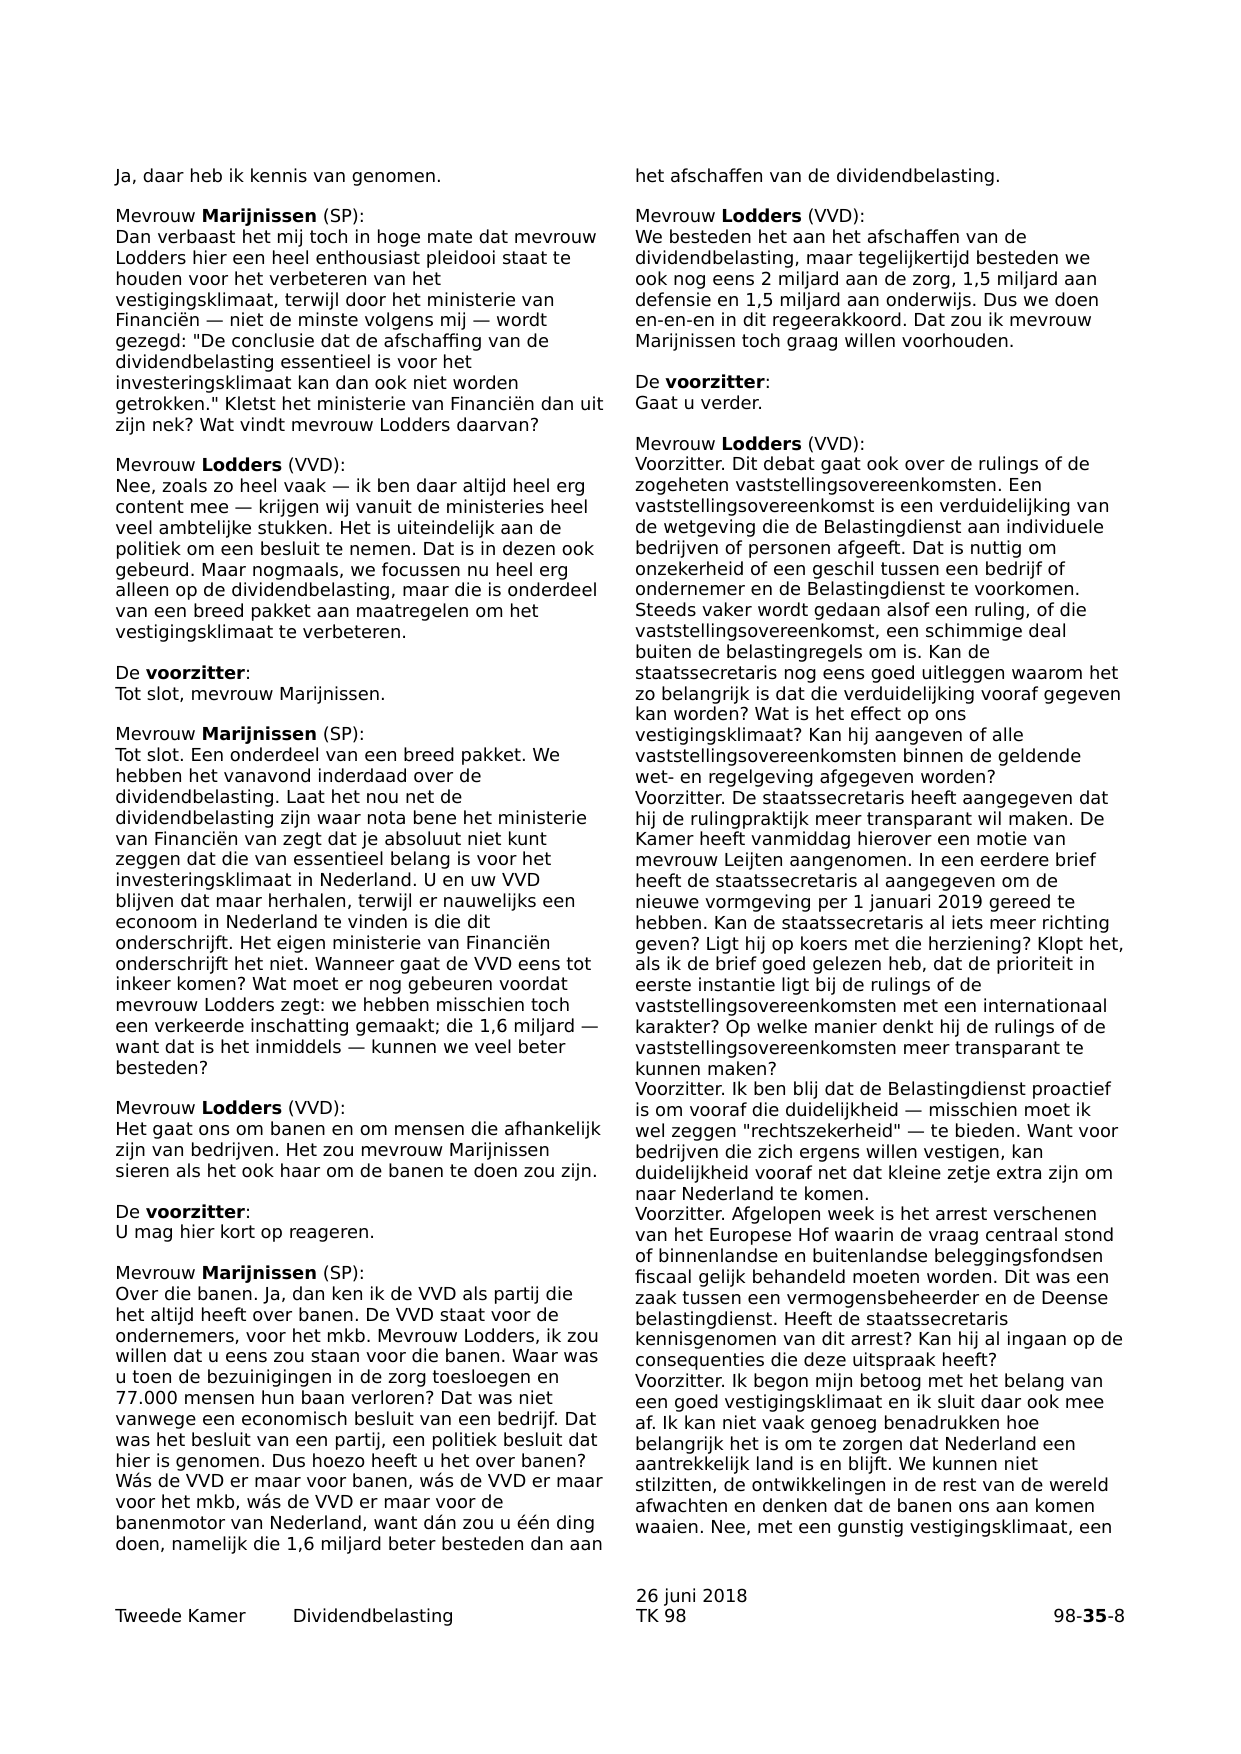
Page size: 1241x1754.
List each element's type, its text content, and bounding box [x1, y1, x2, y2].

text De voorzitter: [115, 663, 605, 683]
text Over die banen. Ja, dan ken ik de VVD als partij die het altijd heeft over banen. De VVD staat voor de ondernemers, voor het mkb. Mevrouw Lodders, ik zou willen dat u eens zou staan voor die banen. Waar was u toen de bezuinigingen in de zorg toesloegen en 77.000 mensen hun baan verloren? Dat was niet vanwege een economisch besluit van een bedrijf. Dat was het besluit van een partij, een politiek besluit dat hier is genomen. Dus hoezo heeft u het over banen? Wás de VVD er maar voor banen, wás de VVD er maar voor het mkb, wás de VVD er maar voor de banenmotor van Nederland, want dán zou u één ding doen, namelijk die 1,6 miljard beter besteden dan aan [115, 1284, 605, 1554]
text Mevrouw Lodders (VVD): [115, 455, 605, 476]
text Gaat u verder. [635, 393, 1125, 413]
text Mevrouw Marijnissen (SP): [115, 1263, 605, 1284]
text Voorzitter. Ik ben blij dat de Belastingdienst proactief is om vooraf die duidelijkheid — misschien moet ik wel zeggen "rechtszekerheid" — te bieden. Want voor bedrijven die zich ergens willen vestigen, kan duidelijkheid vooraf net dat kleine zetje extra zijn om naar Nederland te komen. [635, 1079, 1125, 1204]
text Het gaat ons om banen en om mensen die afhankelijk zijn van bedrijven. Het zou mevrouw Marijnissen sieren als het ook haar om de banen te doen zou zijn. [115, 1119, 605, 1181]
text Voorzitter. De staatssecretaris heeft aangegeven dat hij de rulingpraktijk meer transparant wil maken. De Kamer heeft vanmiddag hierover een motie van mevrouw Leijten aangenomen. In een eerdere brief heeft de staatssecretaris al aangegeven om de nieuwe vormgeving per 1 januari 2019 gereed te hebben. Kan de staatssecretaris al iets meer richting geven? Ligt hij op koers met die herziening? Klopt het, als ik de brief goed gelezen heb, dat de prioriteit in eerste instantie ligt bij de rulings of de vaststellingsovereenkomsten met een internationaal karakter? Op welke manier denkt hij de rulings of de vaststellingsovereenkomsten meer transparant te kunnen maken? [635, 787, 1125, 1079]
text Mevrouw Lodders (VVD): [635, 433, 1125, 454]
text het afschaffen van de dividendbelasting. [635, 165, 1125, 186]
text De voorzitter: [115, 1201, 605, 1222]
text Voorzitter. Afgelopen week is het arrest verschenen van het Europese Hof waarin de vraag centraal stond of binnenlandse en buitenlandse beleggingsfondsen fiscaal gelijk behandeld moeten worden. Dit was een zaak tussen een vermogensbeheerder en de Deense belastingdienst. Heeft de staatssecretaris kennisgenomen van dit arrest? Kan hij al ingaan op de consequenties die deze uitspraak heeft? [635, 1204, 1125, 1371]
text Voorzitter. Dit debat gaat ook over de rulings of de zogeheten vaststellingsovereenkomsten. Een vaststellingsovereenkomst is een verduidelijking van de wetgeving die de Belastingdienst aan individuele bedrijven of personen afgeeft. Dat is nuttig om onzekerheid of een geschil tussen een bedrijf of ondernemer en de Belastingdienst te voorkomen. Steeds vaker wordt gedaan alsof een ruling, of die vaststellingsovereenkomst, een schimmige deal buiten de belastingregels om is. Kan de staatssecretaris nog eens goed uitleggen waarom het zo belangrijk is dat die verduidelijking vooraf gegeven kan worden? Wat is het effect op ons vestigingsklimaat? Kan hij aangeven of alle vaststellingsovereenkomsten binnen de geldende wet- en regelgeving afgegeven worden? [635, 454, 1125, 787]
text Tot slot, mevrouw Marijnissen. [115, 683, 605, 704]
text Ja, daar heb ik kennis van genomen. [115, 165, 605, 186]
text De voorzitter: [635, 372, 1125, 393]
text U mag hier kort op reageren. [115, 1222, 605, 1243]
text Dan verbaast het mij toch in hoge mate dat mevrouw Lodders hier een heel enthousiast pleidooi staat te houden voor het verbeteren van het vestigingsklimaat, terwijl door het ministerie van Financiën — niet de minste volgens mij — wordt gezegd: "De conclusie dat de afschaffing van de dividendbelasting essentieel is voor het investeringsklimaat kan dan ook niet worden getrokken." Kletst het ministerie van Financiën dan uit zijn nek? Wat vindt mevrouw Lodders daarvan? [115, 227, 605, 435]
text Voorzitter. Ik begon mijn betoog met het belang van een goed vestigingsklimaat en ik sluit daar ook mee af. Ik kan niet vaak genoeg benadrukken hoe belangrijk het is om te zorgen dat Nederland een aantrekkelijk land is en blijft. We kunnen niet stilzitten, de ontwikkelingen in de rest van de wereld afwachten en denken dat de banen ons aan komen waaien. Nee, met een gunstig vestigingsklimaat, een [635, 1371, 1125, 1537]
text Mevrouw Lodders (VVD): [635, 206, 1125, 227]
text Mevrouw Marijnissen (SP): [115, 206, 605, 227]
text Tot slot. Een onderdeel van een breed pakket. We hebben het vanavond inderdaad over de dividendbelasting. Laat het nou net de dividendbelasting zijn waar nota bene het ministerie van Financiën van zegt dat je absoluut niet kunt zeggen dat die van essentieel belang is voor het investeringsklimaat in Nederland. U en uw VVD blijven dat maar herhalen, terwijl er nauwelijks een econoom in Nederland te vinden is die dit onderschrijft. Het eigen ministerie van Financiën onderschrijft het niet. Wanneer gaat de VVD eens tot inkeer komen? Wat moet er nog gebeuren voordat mevrouw Lodders zegt: we hebben misschien toch een verkeerde inschatting gemaakt; die 1,6 miljard — want dat is het inmiddels — kunnen we veel beter besteden? [115, 745, 605, 1078]
text Mevrouw Lodders (VVD): [115, 1098, 605, 1119]
text We besteden het aan het afschaffen van de dividendbelasting, maar tegelijkertijd besteden we ook nog eens 2 miljard aan de zorg, 1,5 miljard aan defensie en 1,5 miljard aan onderwijs. Dus we doen en-en-en in dit regeerakkoord. Dat zou ik mevrouw Marijnissen toch graag willen voorhouden. [635, 227, 1125, 352]
text Mevrouw Marijnissen (SP): [115, 724, 605, 745]
text Nee, zoals zo heel vaak — ik ben daar altijd heel erg content mee — krijgen wij vanuit de ministeries heel veel ambtelijke stukken. Het is uiteindelijk aan de politiek om een besluit te nemen. Dat is in dezen ook gebeurd. Maar nogmaals, we focussen nu heel erg alleen op de dividendbelasting, maar die is onderdeel van een breed pakket aan maatregelen om het vestigingsklimaat te verbeteren. [115, 476, 605, 643]
